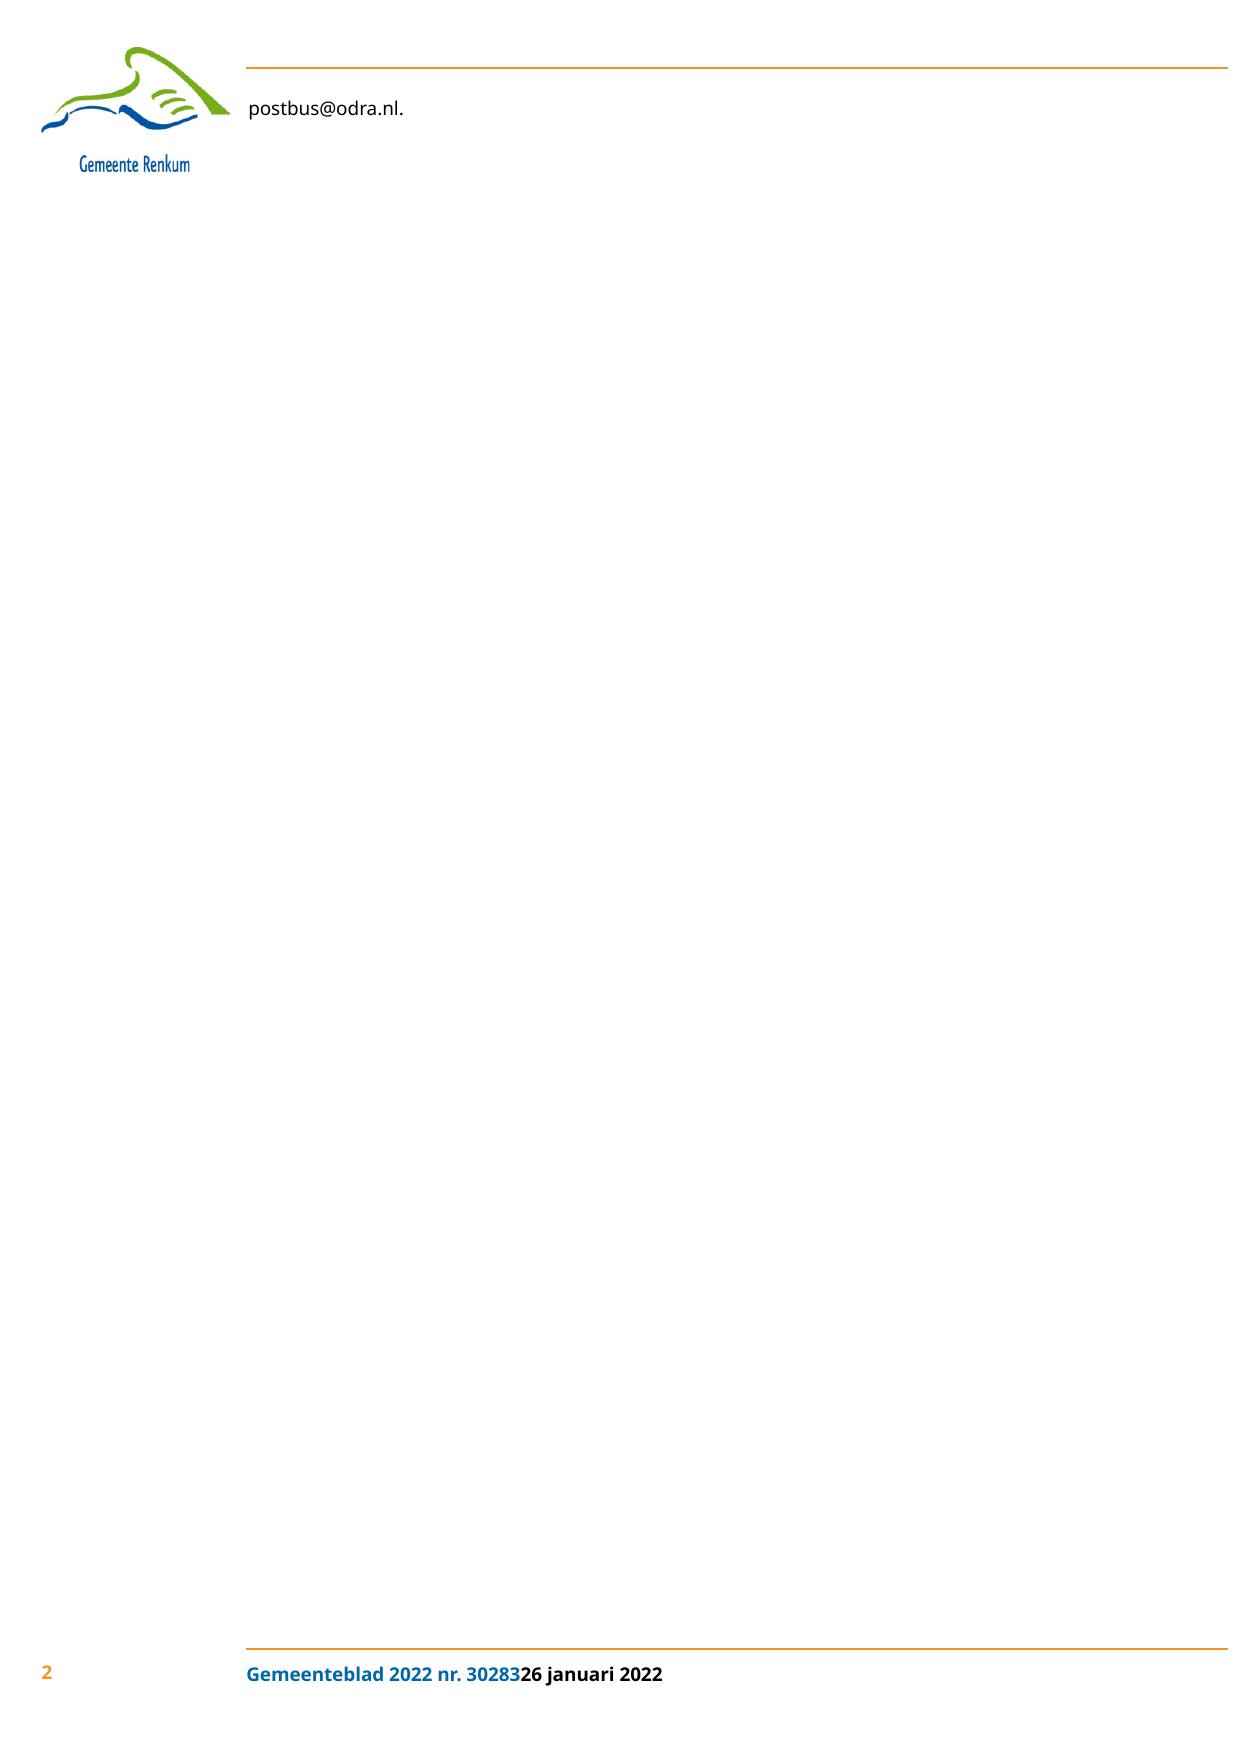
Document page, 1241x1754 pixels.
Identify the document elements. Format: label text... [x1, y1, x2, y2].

picture [41, 47, 231, 172]
text postbus@odra.nl. [248, 95, 1152, 121]
